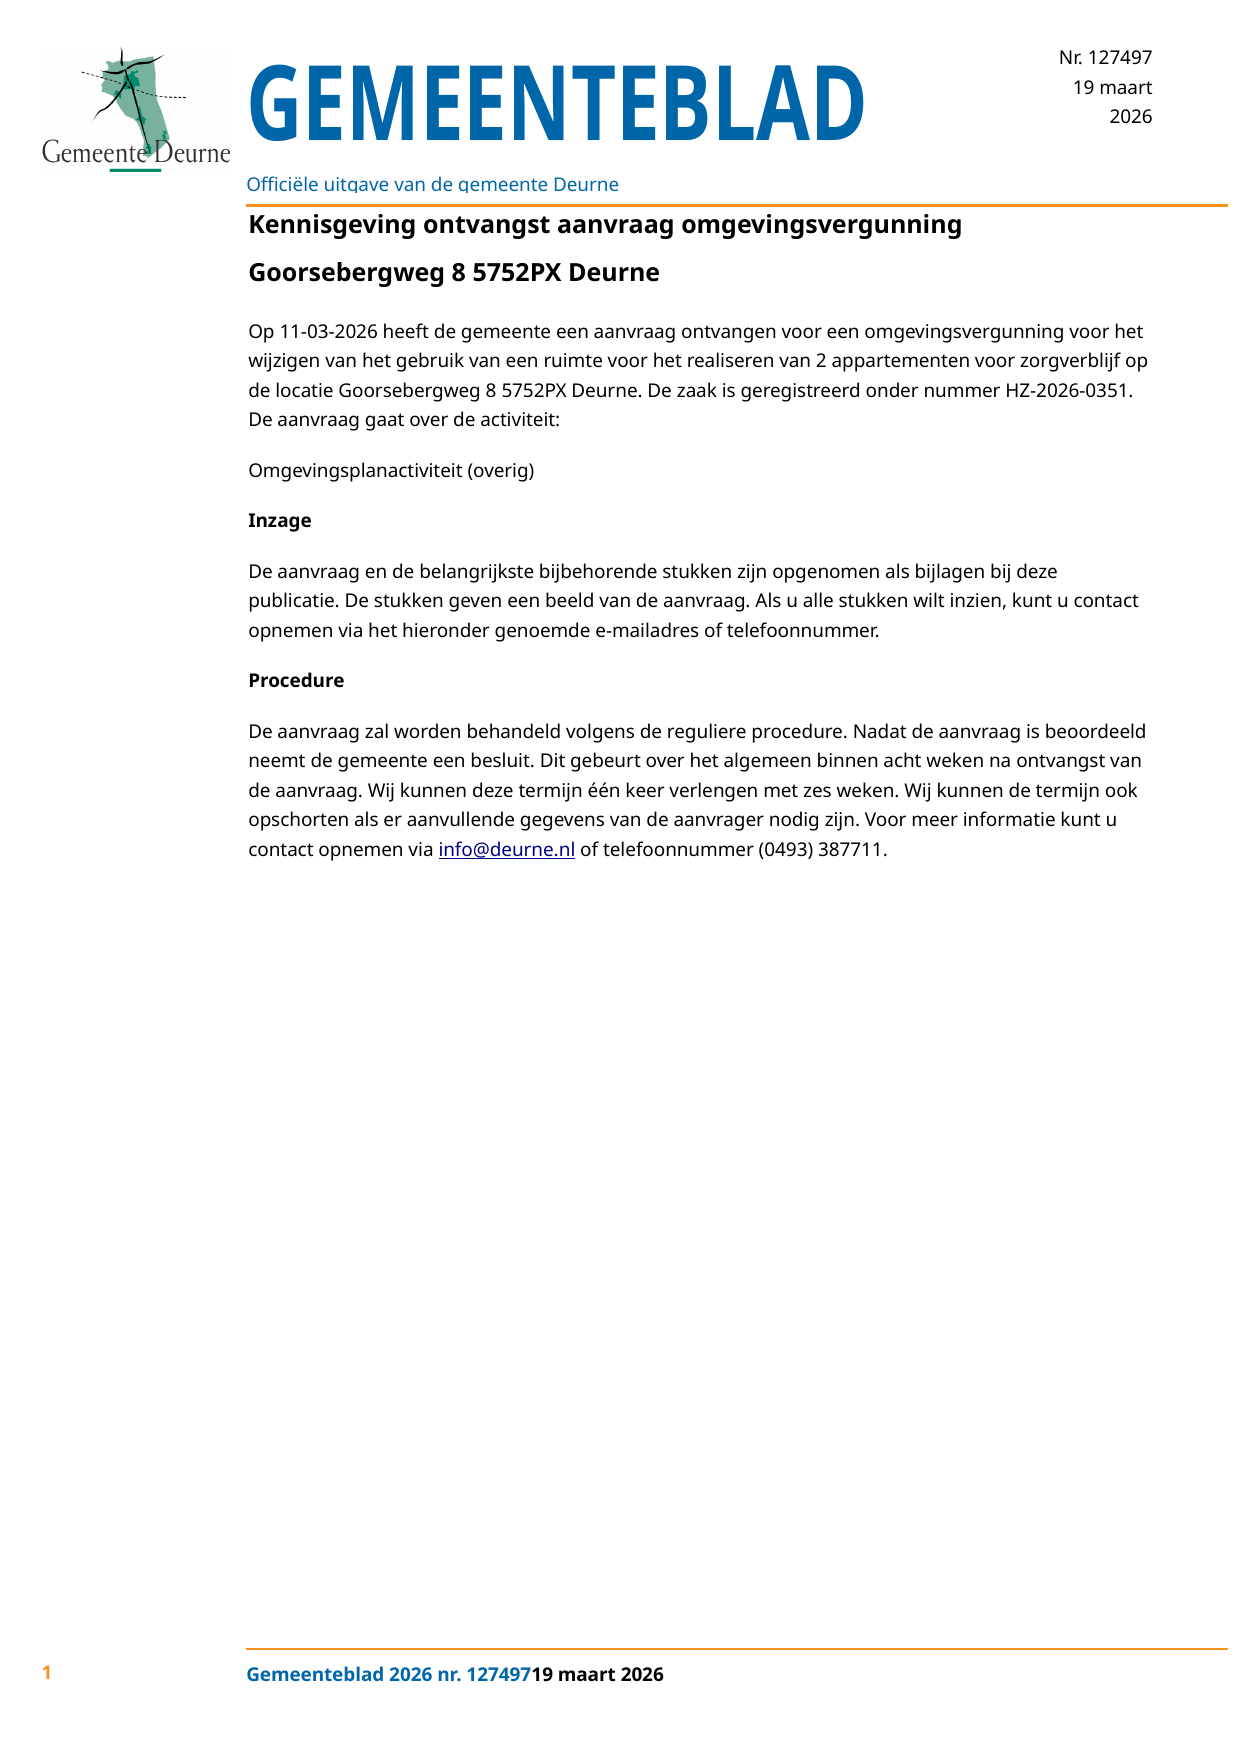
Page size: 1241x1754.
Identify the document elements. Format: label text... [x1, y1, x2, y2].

picture [41, 47, 231, 172]
text De aanvraag en de belangrijkste bijbehorende stukken zijn opgenomen als bijlagen bij deze publicatie. De stukken geven een beeld van de aanvraag. Als u alle stukken wilt inzien, kunt u contact opnemen via het hieronder genoemde e-mailadres of telefoonnummer. [248, 558, 1152, 643]
text Kennisgeving ontvangst aanvraag omgevingsvergunning Goorsebergweg 8 5752PX Deurne [248, 207, 1152, 288]
text Procedure [248, 667, 1152, 693]
text De aanvraag zal worden behandeld volgens de reguliere procedure. Nadat de aanvraag is beoordeeld neemt de gemeente een besluit. Dit gebeurt over het algemeen binnen acht weken na ontvangst van de aanvraag. Wij kunnen deze termijn één keer verlengen met zes weken. Wij kunnen de termijn ook opschorten als er aanvullende gegevens van de aanvrager nodig zijn. Voor meer informatie kunt u contact opnemen via info@deurne.nl of telefoonnummer (0493) 387711. [248, 718, 1152, 862]
text Inzage [248, 507, 1152, 533]
text Op 11-03-2026 heeft de gemeente een aanvraag ontvangen voor een omgevingsvergunning voor het wijzigen van het gebruik van een ruimte voor het realiseren van 2 appartementen voor zorgverblijf op de locatie Goorsebergweg 8 5752PX Deurne. De zaak is geregistreerd onder nummer HZ-2026-0351. De aanvraag gaat over de activiteit: [248, 318, 1152, 432]
text Omgevingsplanactiviteit (overig) [248, 457, 1152, 483]
